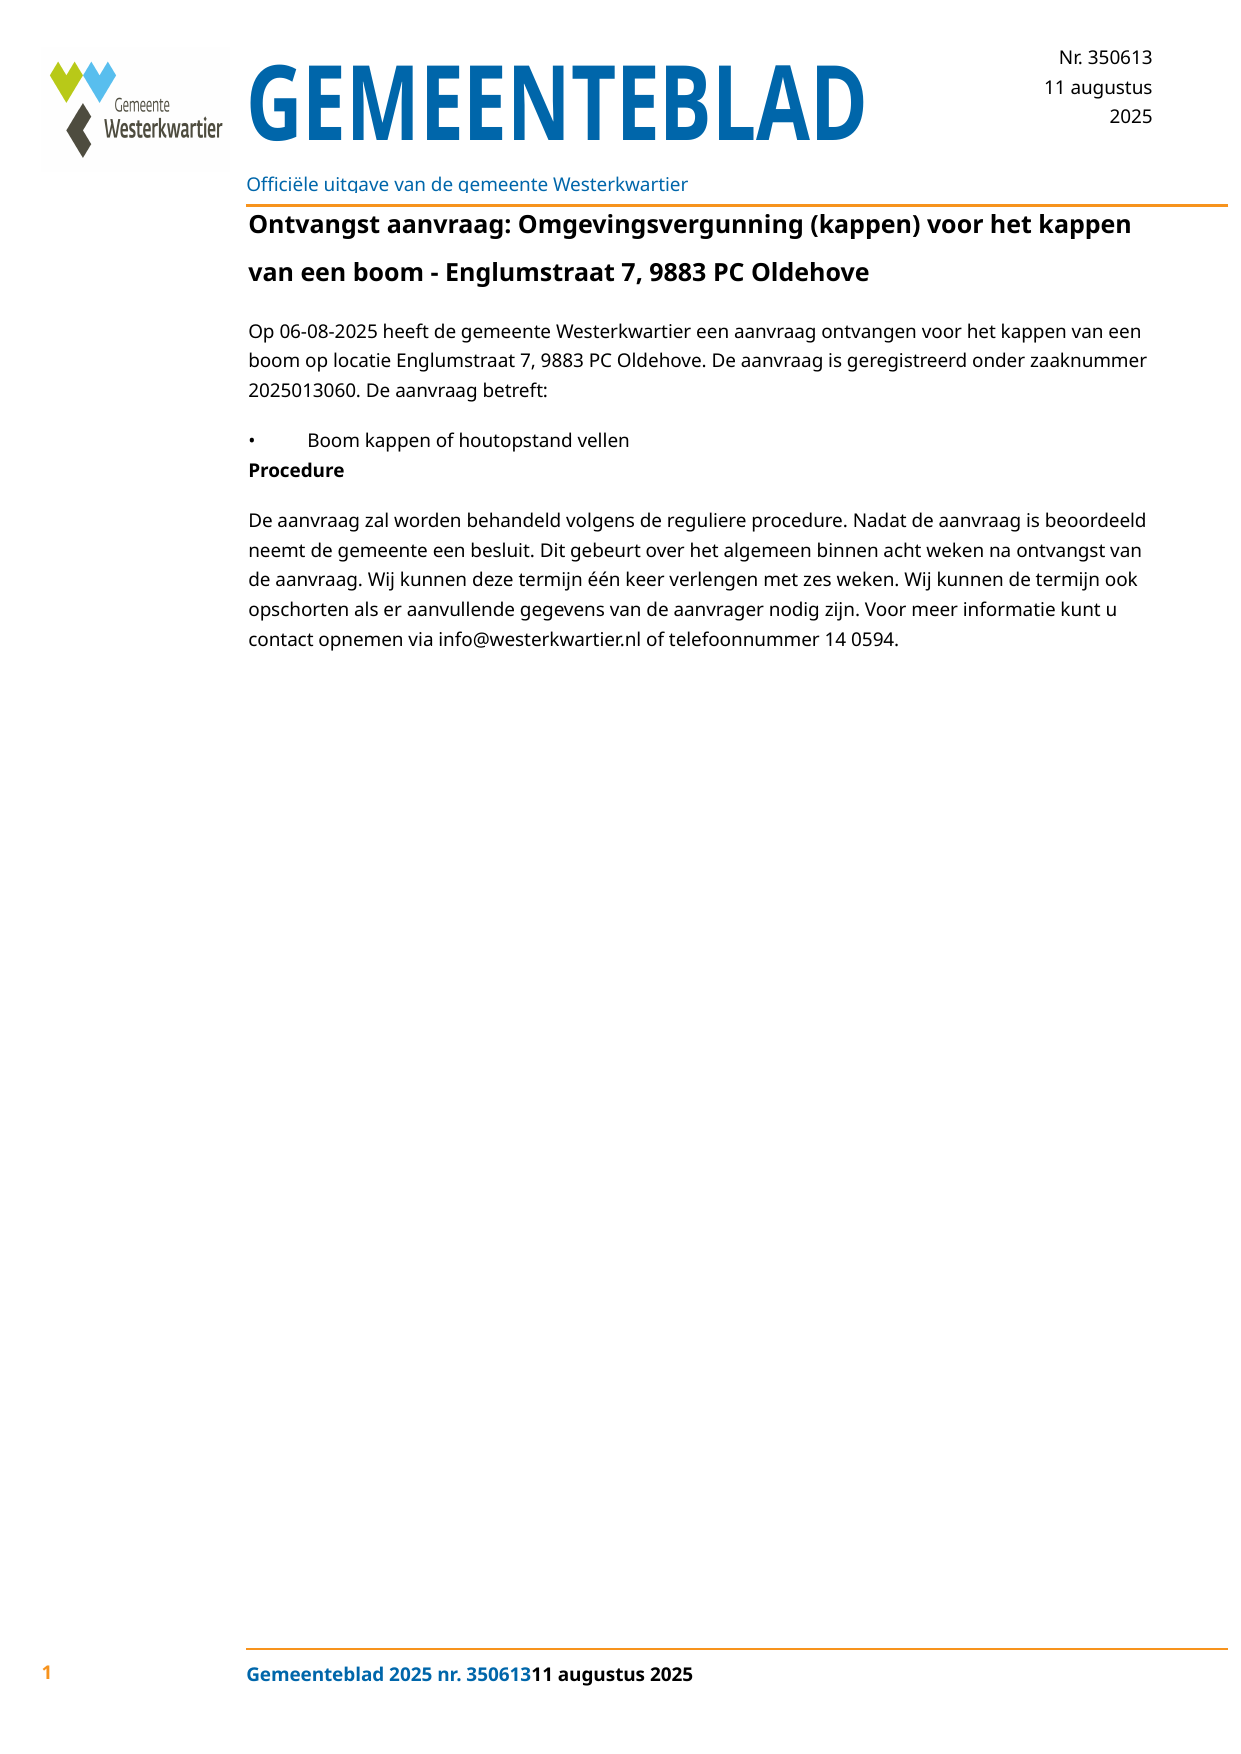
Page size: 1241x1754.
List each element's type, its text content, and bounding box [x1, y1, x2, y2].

text Op 06-08-2025 heeft de gemeente Westerkwartier een aanvraag ontvangen voor het kappen van een boom op locatie Englumstraat 7, 9883 PC Oldehove. De aanvraag is geregistreerd onder zaaknummer 2025013060. De aanvraag betreft: [248, 318, 1152, 403]
text Ontvangst aanvraag: Omgevingsvergunning (kappen) voor het kappen van een boom - Englumstraat 7, 9883 PC Oldehove [248, 207, 1152, 288]
text De aanvraag zal worden behandeld volgens de reguliere procedure. Nadat de aanvraag is beoordeeld neemt de gemeente een besluit. Dit gebeurt over het algemeen binnen acht weken na ontvangst van de aanvraag. Wij kunnen deze termijn één keer verlengen met zes weken. Wij kunnen de termijn ook opschorten als er aanvullende gegevens van de aanvrager nodig zijn. Voor meer informatie kunt u contact opnemen via info@westerkwartier.nl of telefoonnummer 14 0594. [248, 507, 1152, 652]
list Boom kappen of houtopstand vellen [248, 427, 1152, 453]
picture [41, 47, 231, 172]
text Procedure [248, 457, 1152, 483]
